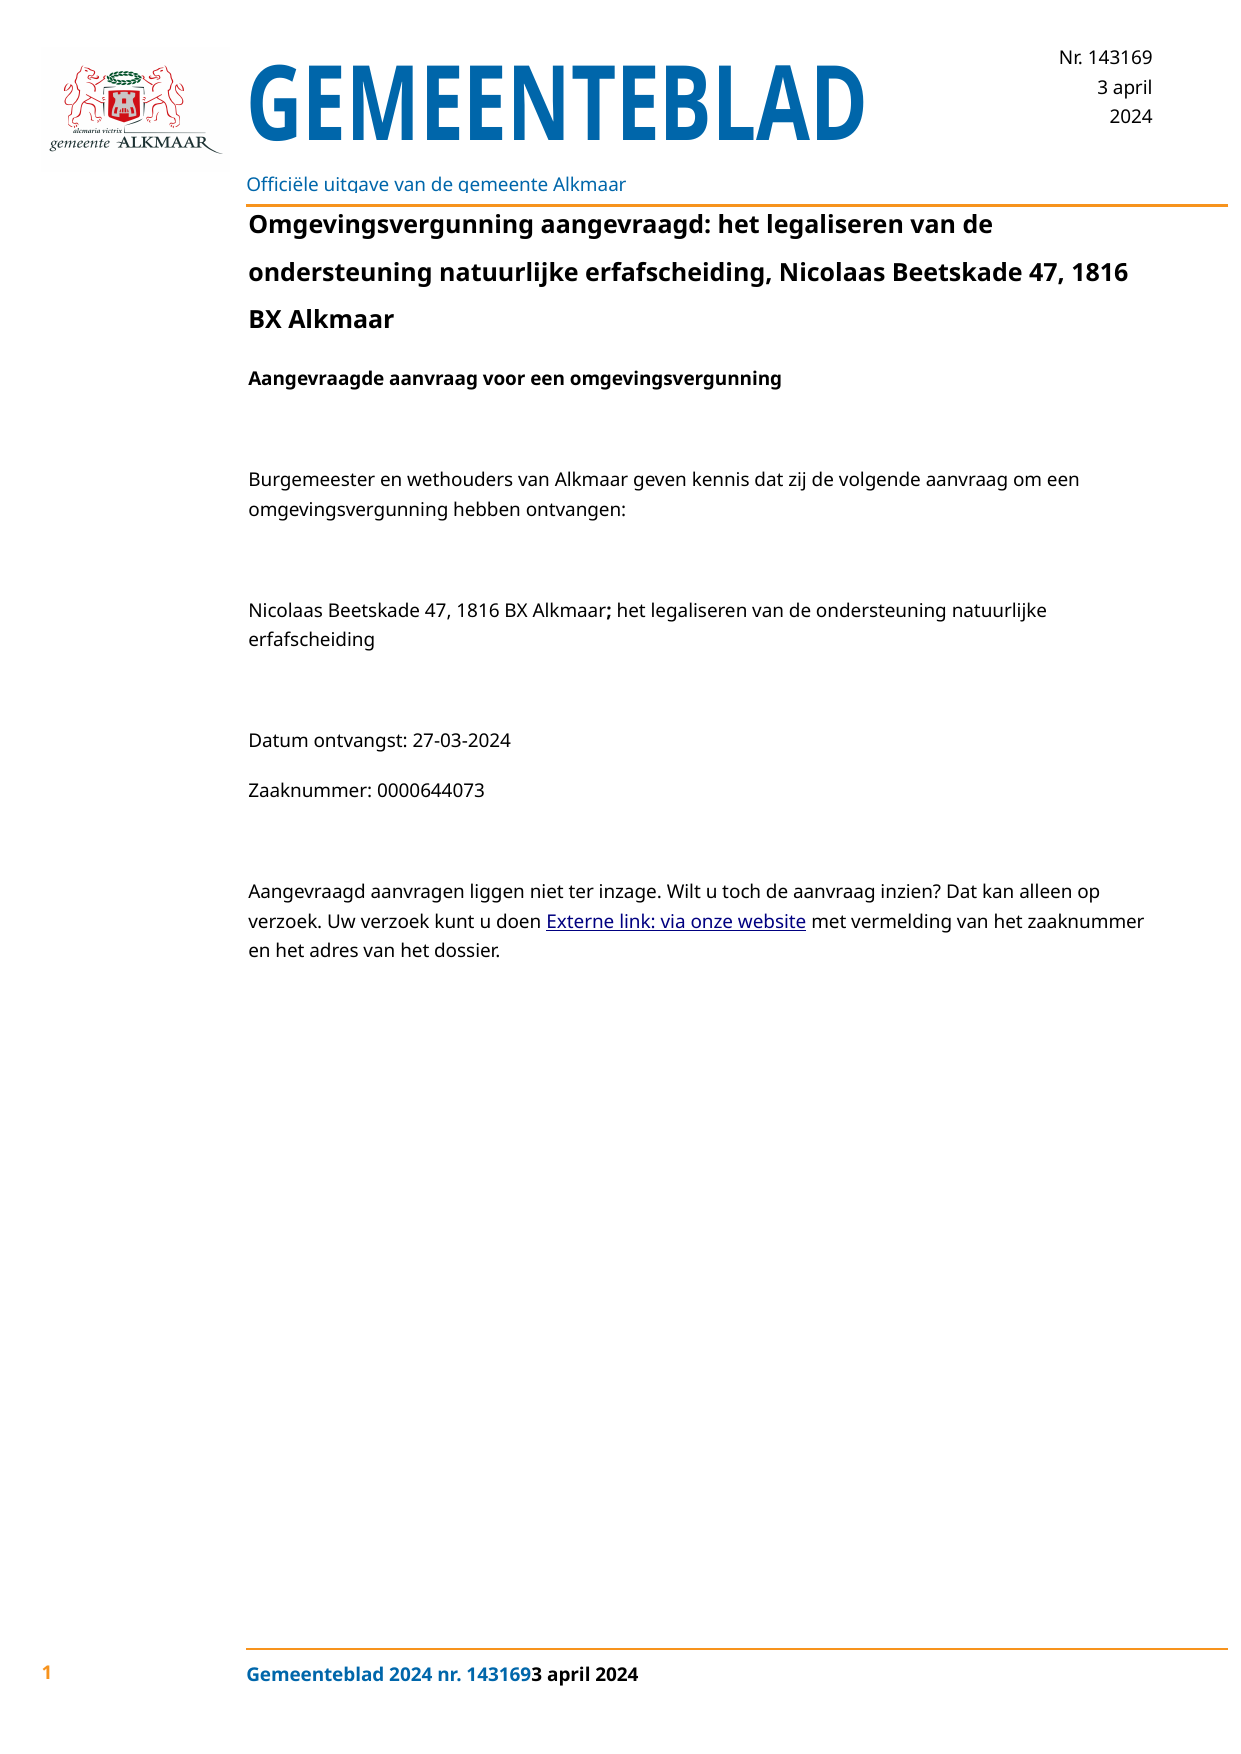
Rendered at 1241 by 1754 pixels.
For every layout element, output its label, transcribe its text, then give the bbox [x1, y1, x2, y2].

text Zaaknummer: 0000644073 [248, 778, 1152, 803]
text Nicolaas Beetskade 47, 1816 BX Alkmaar; het legaliseren van de ondersteuning natuurlijke erfafscheiding [248, 597, 1152, 652]
text Burgemeester en wethouders van Alkmaar geven kennis dat zij de volgende aanvraag om een omgevingsvergunning hebben ontvangen: [248, 466, 1152, 522]
text Datum ontvangst: 27-03-2024 [248, 727, 1152, 753]
text Omgevingsvergunning aangevraagd: het legaliseren van de ondersteuning natuurlijke erfafscheiding, Nicolaas Beetskade 47, 1816 BX Alkmaar [248, 207, 1152, 336]
text Aangevraagd aanvragen liggen niet ter inzage. Wilt u toch de aanvraag inzien? Dat kan alleen op verzoek. Uw verzoek kunt u doen Externe link: via onze website met vermelding van het zaaknummer en het adres van het dossier. [248, 878, 1152, 963]
text Aangevraagde aanvraag voor een omgevingsvergunning [248, 366, 1152, 391]
picture [41, 47, 231, 172]
